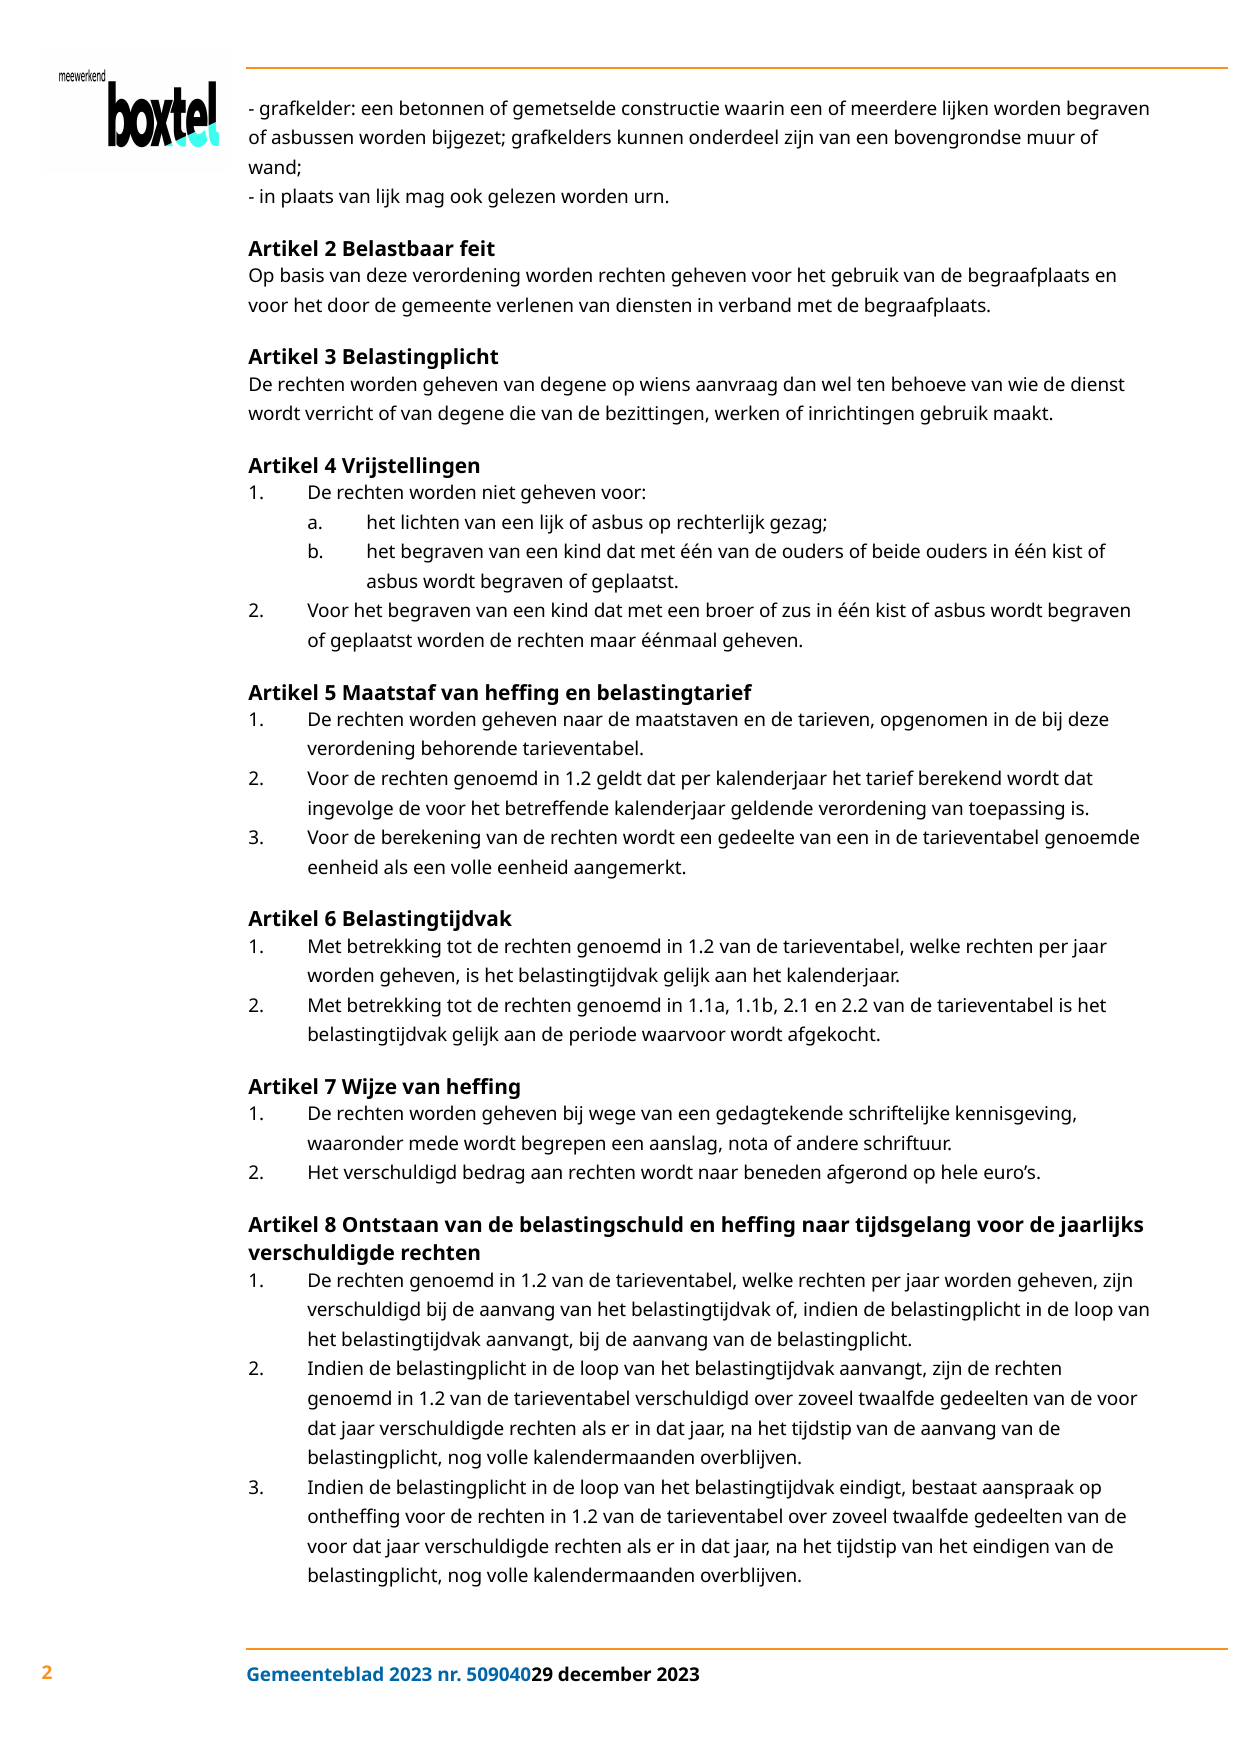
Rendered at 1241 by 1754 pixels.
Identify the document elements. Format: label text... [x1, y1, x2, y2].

list Voor de berekening van de rechten wordt een gedeelte van een in de tarieventabel genoemde eenheid als een volle eenheid aangemerkt. [248, 824, 1152, 880]
list De rechten worden geheven naar de maatstaven en de tarieven, opgenomen in de bij deze verordening behorende tarieventabel. [248, 706, 1152, 761]
text Artikel 2 Belastbaar feit [248, 234, 1152, 262]
list Indien de belastingplicht in de loop van het belastingtijdvak aanvangt, zijn de rechten genoemd in 1.2 van de tarieventabel verschuldigd over zoveel twaalfde gedeelten van de voor dat jaar verschuldigde rechten als er in dat jaar, na het tijdstip van de aanvang van de belastingplicht, nog volle kalendermaanden overblijven. [248, 1356, 1152, 1470]
list Voor het begraven van een kind dat met een broer of zus in één kist of asbus wordt begraven of geplaatst worden de rechten maar éénmaal geheven. [248, 598, 1152, 653]
text Artikel 7 Wijze van heffing [248, 1072, 1152, 1100]
list De rechten worden geheven bij wege van een gedagtekende schriftelijke kennisgeving, waaronder mede wordt begrepen een aanslag, nota of andere schriftuur. [248, 1100, 1152, 1156]
list het begraven van een kind dat met één van de ouders of beide ouders in één kist of asbus wordt begraven of geplaatst. [307, 538, 1152, 594]
text - in plaats van lijk mag ook gelezen worden urn. [248, 183, 1152, 209]
text Artikel 8 Ontstaan van de belastingschuld en heffing naar tijdsgelang voor de jaarlijks verschuldigde rechten [248, 1210, 1152, 1267]
list Indien de belastingplicht in de loop van het belastingtijdvak eindigt, bestaat aanspraak op ontheffing voor de rechten in 1.2 van de tarieventabel over zoveel twaalfde gedeelten van de voor dat jaar verschuldigde rechten als er in dat jaar, na het tijdstip van het eindigen van de belastingplicht, nog volle kalendermaanden overblijven. [248, 1474, 1152, 1588]
list De rechten genoemd in 1.2 van de tarieventabel, welke rechten per jaar worden geheven, zijn verschuldigd bij de aanvang van het belastingtijdvak of, indien de belastingplicht in de loop van het belastingtijdvak aanvangt, bij de aanvang van de belastingplicht. [248, 1267, 1152, 1352]
text De rechten worden geheven van degene op wiens aanvraag dan wel ten behoeve van wie de dienst wordt verricht of van degene die van de bezittingen, werken of inrichtingen gebruik maakt. [248, 371, 1152, 426]
list Met betrekking tot de rechten genoemd in 1.1a, 1.1b, 2.1 en 2.2 van de tarieventabel is het belastingtijdvak gelijk aan de periode waarvoor wordt afgekocht. [248, 992, 1152, 1047]
list Het verschuldigd bedrag aan rechten wordt naar beneden afgerond op hele euro’s. [248, 1159, 1152, 1185]
text Op basis van deze verordening worden rechten geheven voor het gebruik van de begraafplaats en voor het door de gemeente verlenen van diensten in verband met de begraafplaats. [248, 262, 1152, 318]
list het lichten van een lijk of asbus op rechterlijk gezag; [307, 509, 1152, 534]
text Artikel 6 Belastingtijdvak [248, 904, 1152, 933]
list Met betrekking tot de rechten genoemd in 1.2 van de tarieventabel, welke rechten per jaar worden geheven, is het belastingtijdvak gelijk aan het kalenderjaar. [248, 933, 1152, 988]
text - grafkelder: een betonnen of gemetselde constructie waarin een of meerdere lijken worden begraven of asbussen worden bijgezet; grafkelders kunnen onderdeel zijn van een bovengrondse muur of wand; [248, 95, 1152, 180]
text Artikel 3 Belastingplicht [248, 342, 1152, 371]
text Artikel 5 Maatstaf van heffing en belastingtarief [248, 678, 1152, 706]
list De rechten worden niet geheven voor: [248, 479, 1152, 505]
list Voor de rechten genoemd in 1.2 geldt dat per kalenderjaar het tarief berekend wordt dat ingevolge de voor het betreffende kalenderjaar geldende verordening van toepassing is. [248, 765, 1152, 821]
text Artikel 4 Vrijstellingen [248, 451, 1152, 479]
picture [41, 47, 231, 172]
